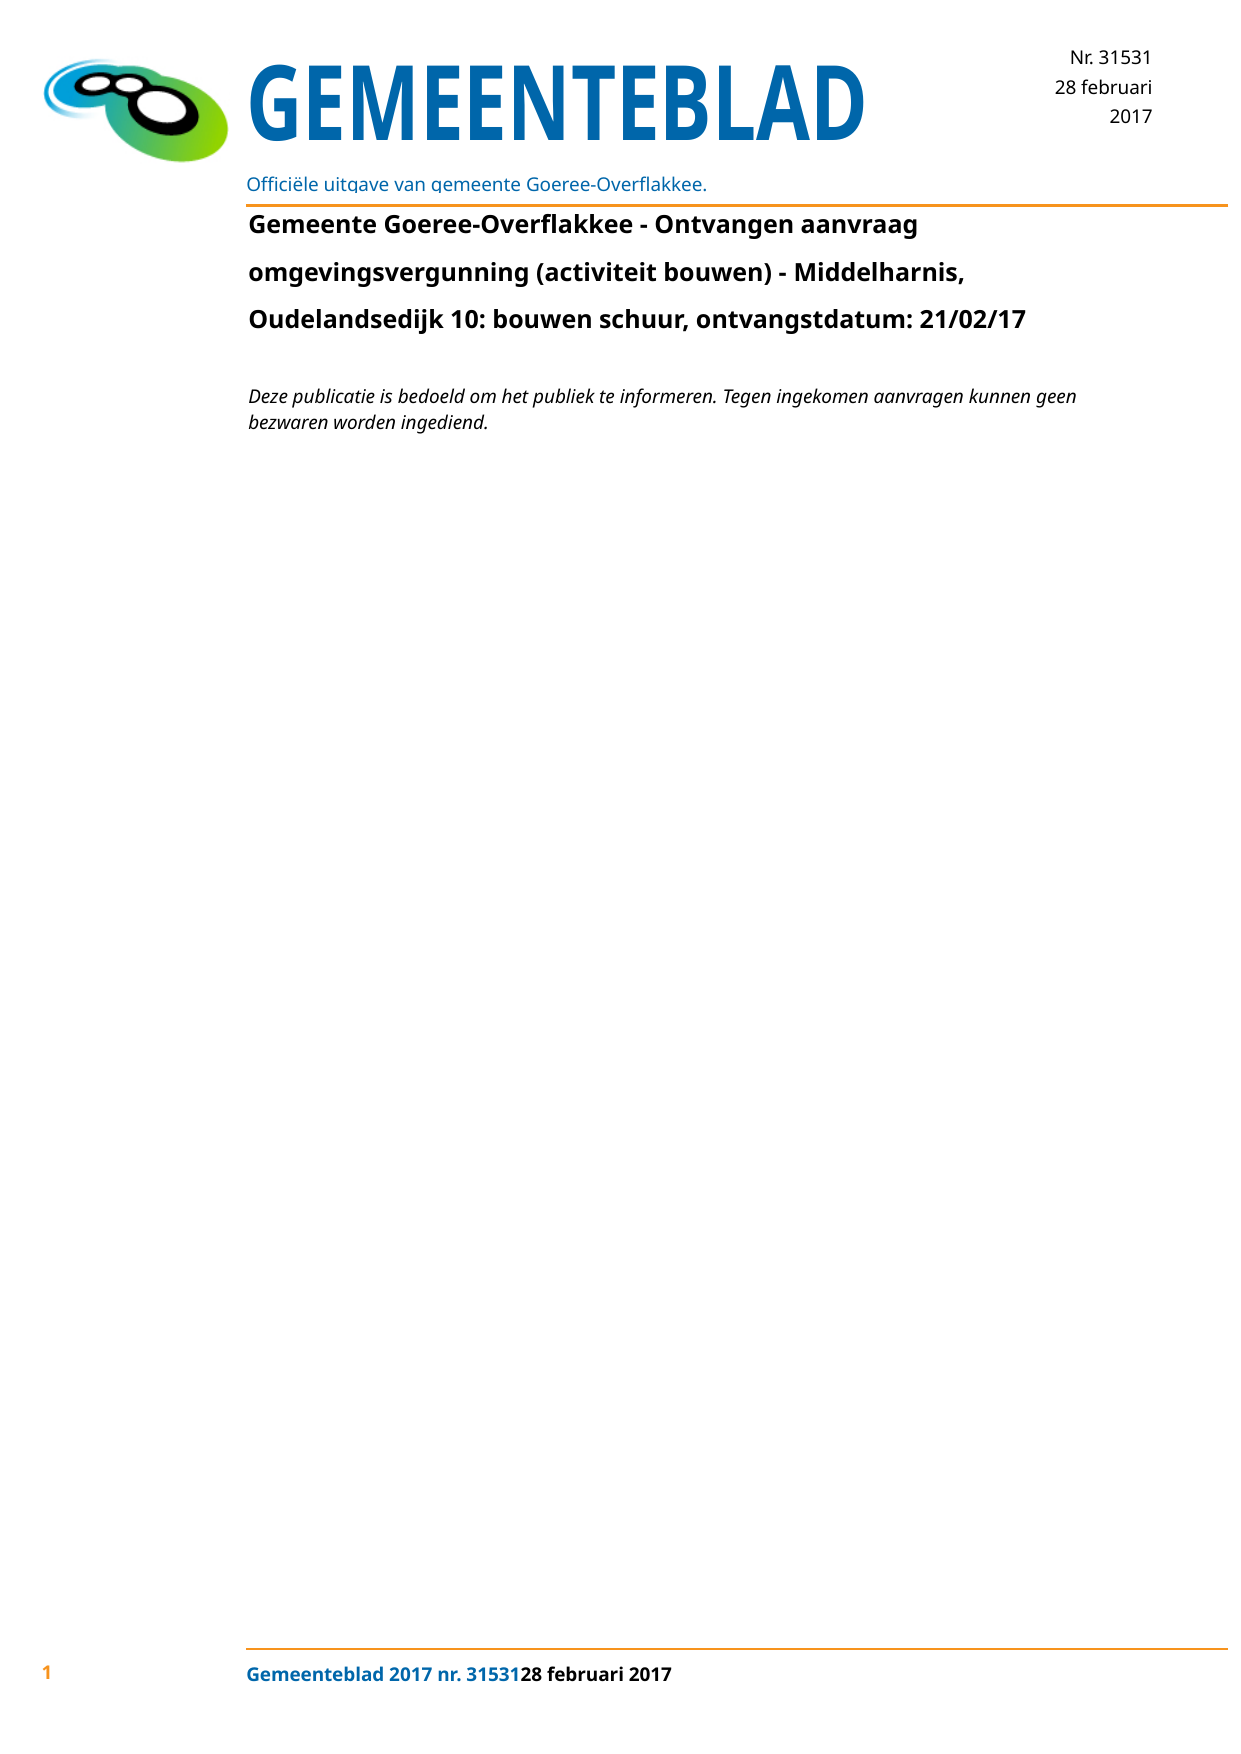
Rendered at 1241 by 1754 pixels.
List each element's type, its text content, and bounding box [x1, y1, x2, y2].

text Deze publicatie is bedoeld om het publiek te informeren. Tegen ingekomen aanvragen kunnen geen bezwaren worden ingediend. [248, 384, 1152, 435]
text Gemeente Goeree-Overflakkee - Ontvangen aanvraag omgevingsvergunning (activiteit bouwen) - Middelharnis, Oudelandsedijk 10: bouwen schuur, ontvangstdatum: 21/02/17 [248, 207, 1152, 336]
picture [41, 47, 231, 172]
